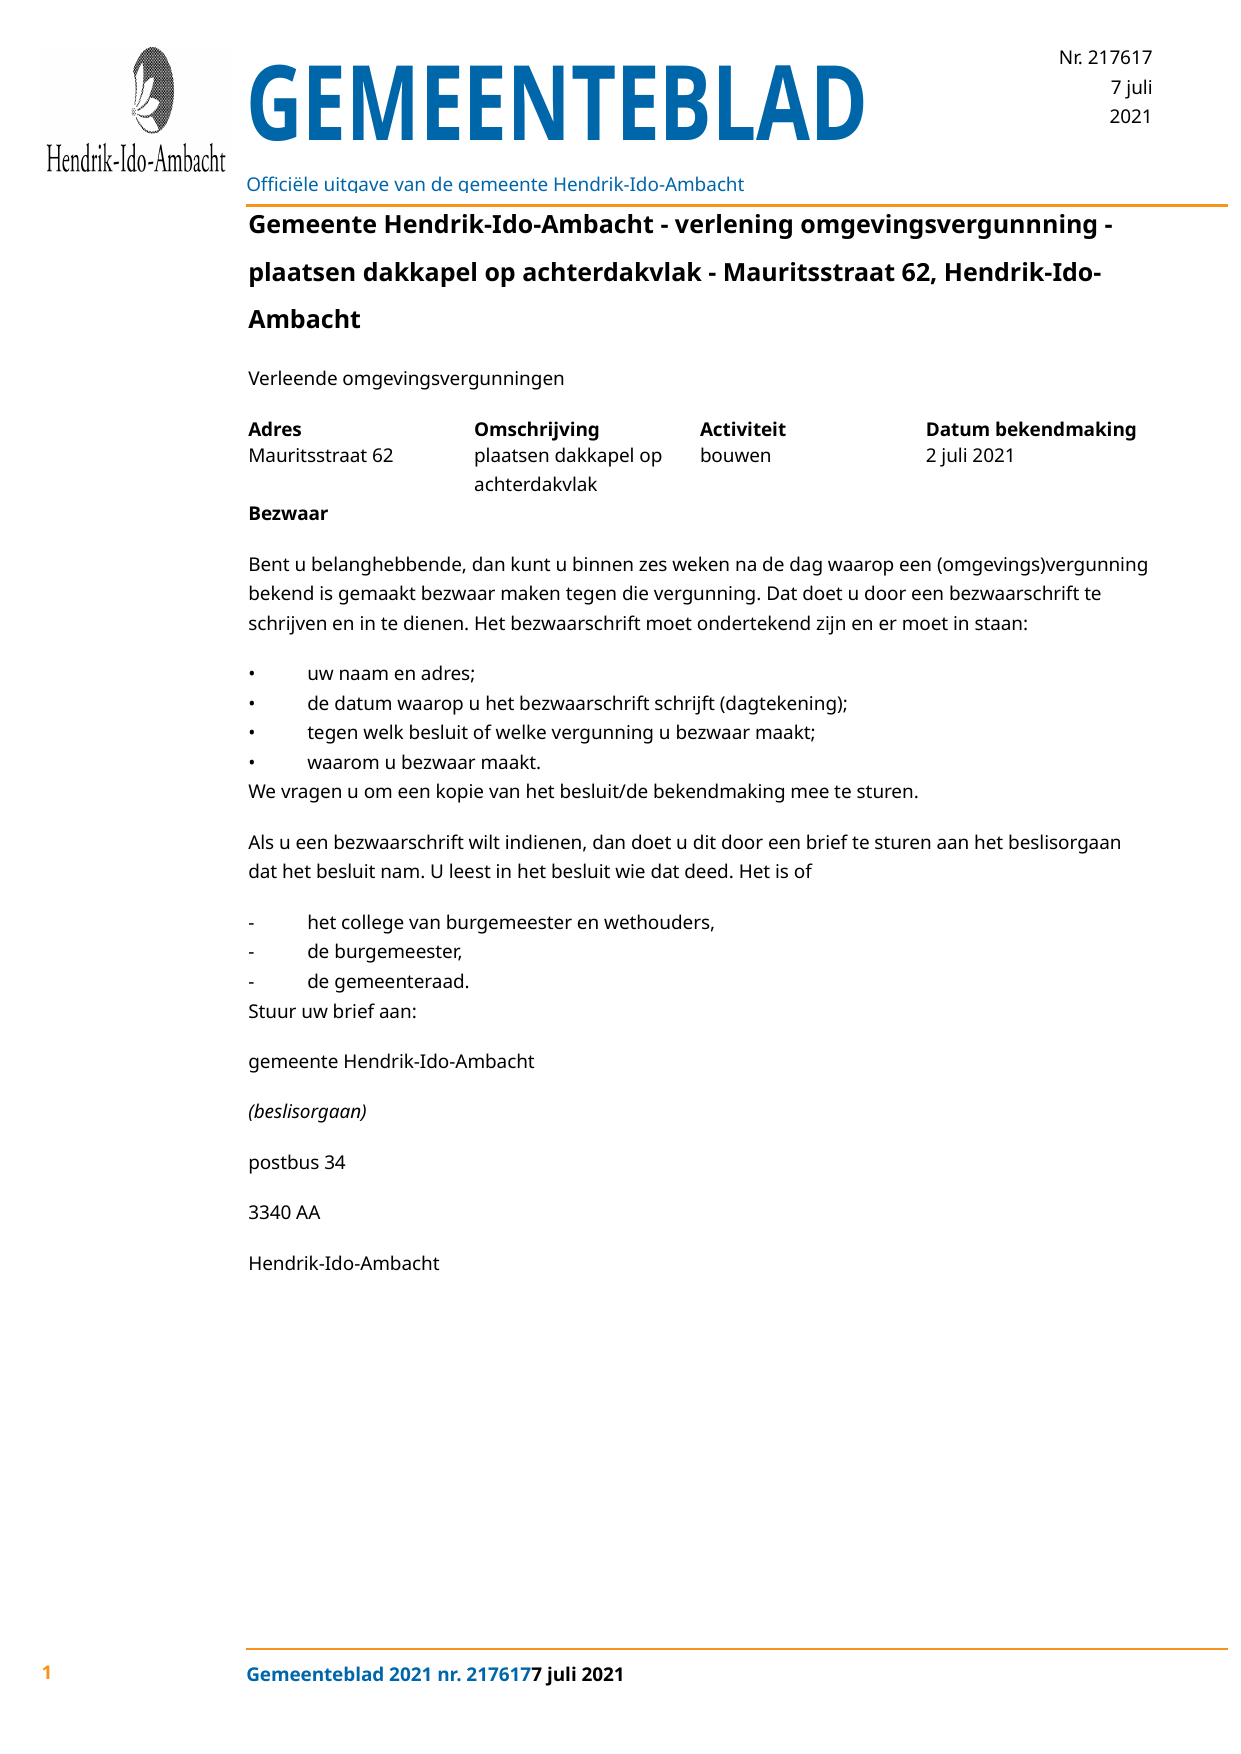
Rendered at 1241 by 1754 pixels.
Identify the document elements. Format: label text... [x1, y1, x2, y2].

text Gemeente Hendrik-Ido-Ambacht - verlening omgevingsvergunnning - plaatsen dakkapel op achterdakvlak - Mauritsstraat 62, Hendrik-Ido-Ambacht [248, 207, 1152, 336]
list het college van burgemeester en wethouders, [248, 909, 1152, 935]
text (beslisorgaan) [248, 1099, 1152, 1124]
table_cell 2 juli 2021 [926, 442, 1152, 497]
table_header Omschrijving [474, 416, 700, 442]
text Stuur uw brief aan: [248, 998, 1152, 1023]
table_cell Mauritsstraat 62 [248, 442, 474, 497]
text We vragen u om een kopie van het besluit/de bekendmaking mee te sturen. [248, 779, 1152, 804]
list de gemeenteraad. [248, 968, 1152, 994]
table_header Datum bekendmaking [926, 416, 1152, 442]
list uw naam en adres; [248, 660, 1152, 686]
picture [41, 47, 231, 172]
text Als u een bezwaarschrift wilt indienen, dan doet u dit door een brief te sturen aan het beslisorgaan dat het besluit nam. U leest in het besluit wie dat deed. Het is of [248, 829, 1152, 884]
table_cell plaatsen dakkapel op achterdakvlak [474, 442, 700, 497]
list de datum waarop u het bezwaarschrift schrijft (dagtekening); [248, 690, 1152, 716]
text Verleende omgevingsvergunningen [248, 366, 1152, 391]
list waarom u bezwaar maakt. [248, 749, 1152, 775]
list tegen welk besluit of welke vergunning u bezwaar maakt; [248, 719, 1152, 745]
text 3340 AA [248, 1199, 1152, 1225]
text Hendrik-Ido-Ambacht [248, 1250, 1152, 1276]
text Bezwaar [248, 500, 1152, 526]
text gemeente Hendrik-Ido-Ambacht [248, 1048, 1152, 1074]
list de burgemeester, [248, 939, 1152, 964]
text Bent u belanghebbende, dan kunt u binnen zes weken na de dag waarop een (omgevings)vergunning bekend is gemaakt bezwaar maken tegen die vergunning. Dat doet u door een bezwaarschrift te schrijven en in te dienen. Het bezwaarschrift moet ondertekend zijn en er moet in staan: [248, 551, 1152, 636]
table_header Activiteit [700, 416, 926, 442]
text postbus 34 [248, 1149, 1152, 1175]
table_header Adres [248, 416, 474, 442]
table_cell bouwen [700, 442, 926, 497]
